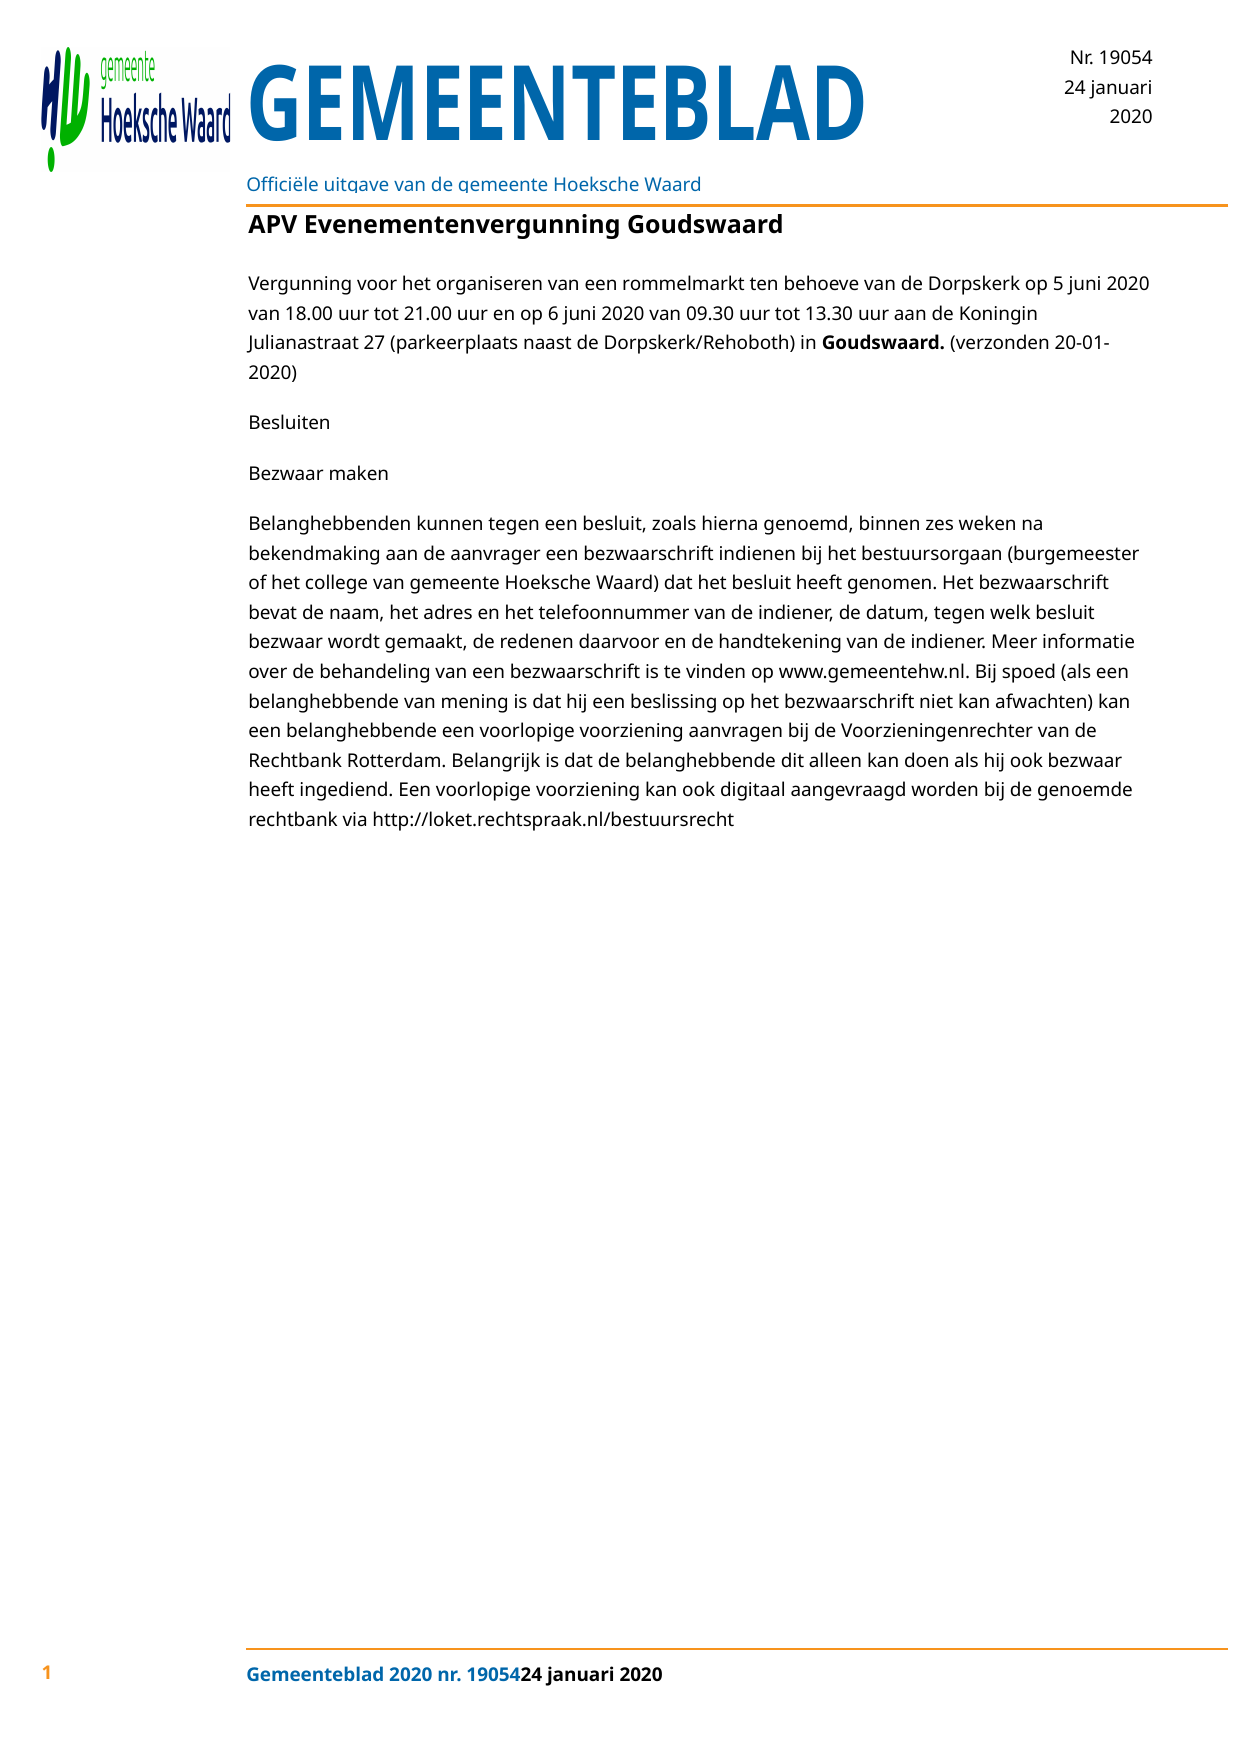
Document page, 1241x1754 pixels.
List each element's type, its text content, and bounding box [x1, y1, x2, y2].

text Belanghebbenden kunnen tegen een besluit, zoals hierna genoemd, binnen zes weken na bekendmaking aan de aanvrager een bezwaarschrift indienen bij het bestuursorgaan (burgemeester of het college van gemeente Hoeksche Waard) dat het besluit heeft genomen. Het bezwaarschrift bevat de naam, het adres en het telefoonnummer van de indiener, de datum, tegen welk besluit bezwaar wordt gemaakt, de redenen daarvoor en de handtekening van de indiener. Meer informatie over de behandeling van een bezwaarschrift is te vinden op www.gemeentehw.nl. Bij spoed (als een belanghebbende van mening is dat hij een beslissing op het bezwaarschrift niet kan afwachten) kan een belanghebbende een voorlopige voorziening aanvragen bij de Voorzieningenrechter van de Rechtbank Rotterdam. Belangrijk is dat de belanghebbende dit alleen kan doen als hij ook bezwaar heeft ingediend. Een voorlopige voorziening kan ook digitaal aangevraagd worden bij de genoemde rechtbank via http://loket.rechtspraak.nl/bestuursrecht [248, 510, 1152, 832]
text Bezwaar maken [248, 460, 1152, 486]
text APV Evenementenvergunning Goudswaard [248, 207, 1152, 241]
text Besluiten [248, 409, 1152, 435]
text Vergunning voor het organiseren van een rommelmarkt ten behoeve van de Dorpskerk op 5 juni 2020 van 18.00 uur tot 21.00 uur en op 6 juni 2020 van 09.30 uur tot 13.30 uur aan de Koningin Julianastraat 27 (parkeerplaats naast de Dorpskerk/Rehoboth) in Goudswaard. (verzonden 20-01-2020) [248, 270, 1152, 385]
picture [41, 47, 231, 172]
